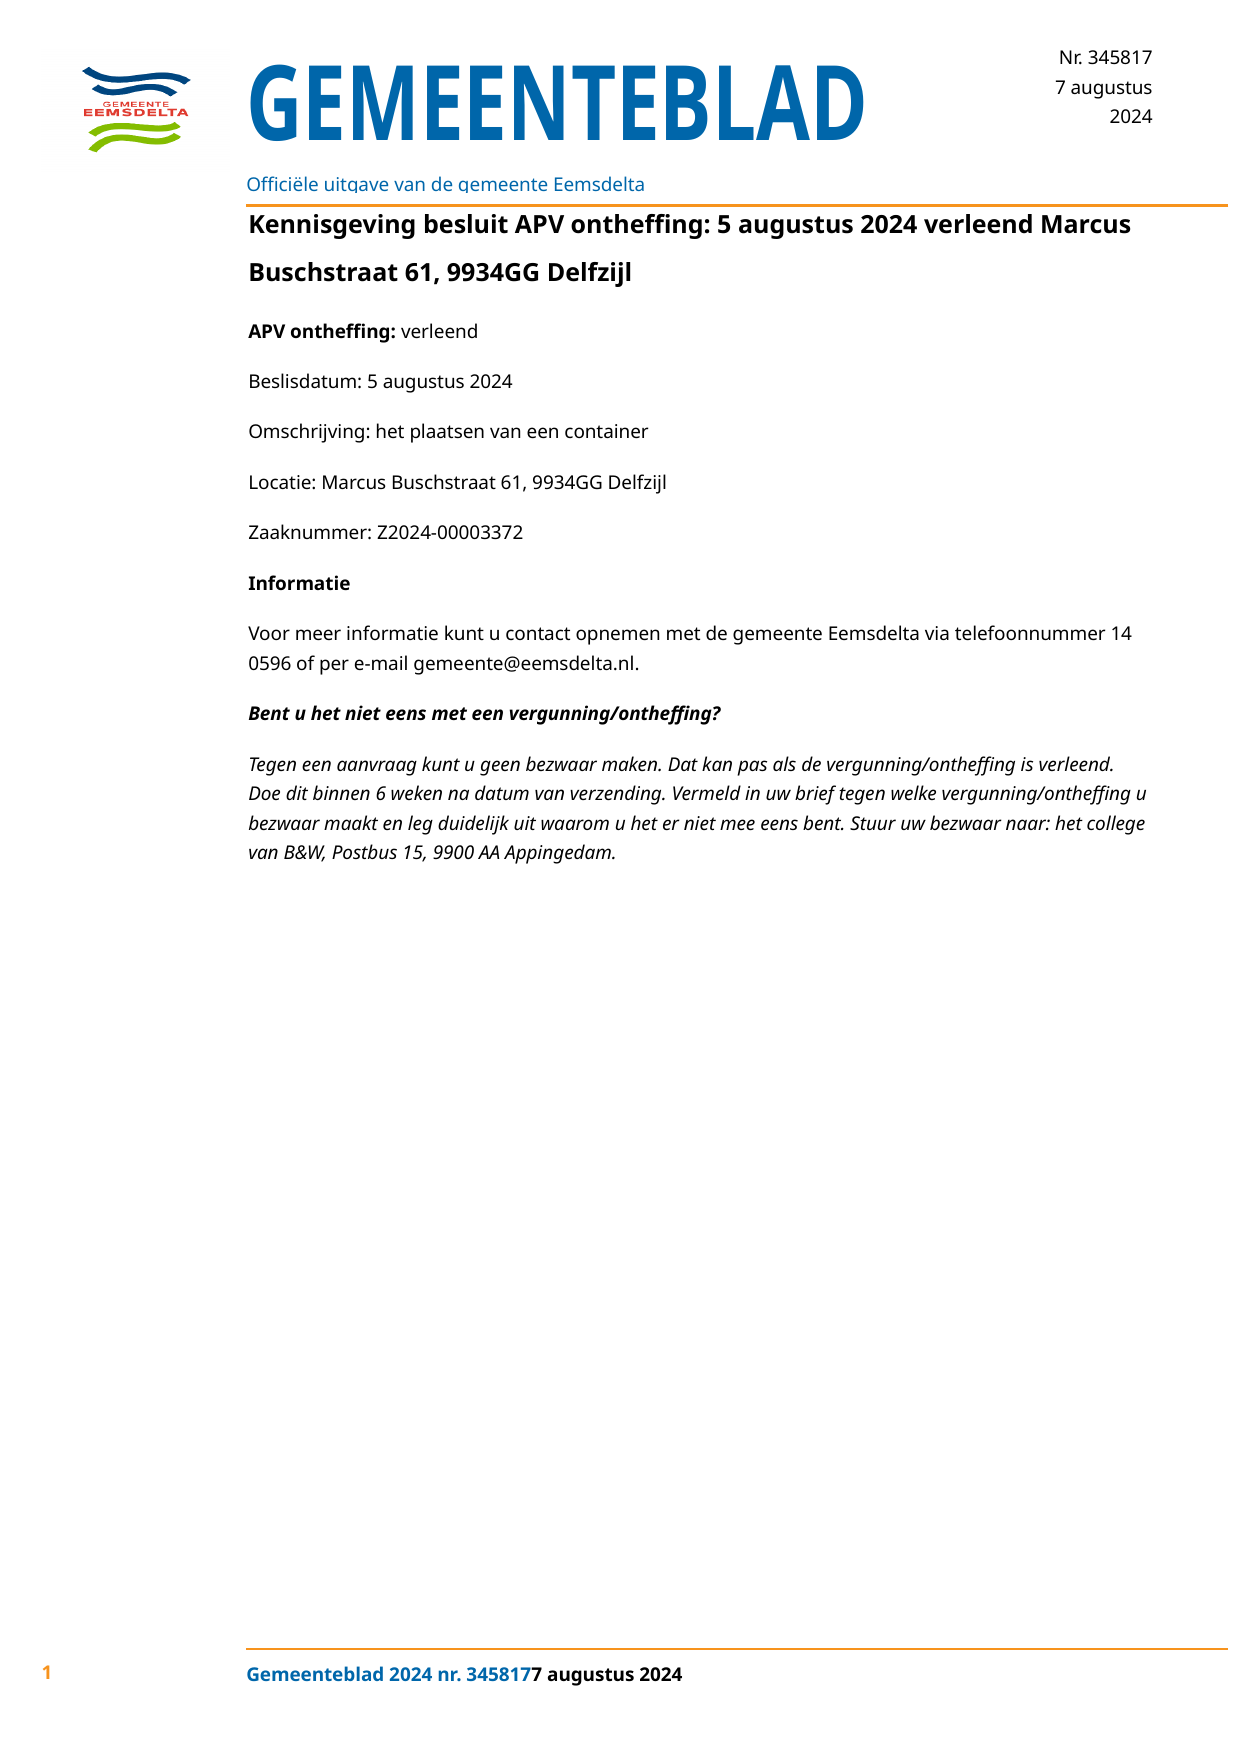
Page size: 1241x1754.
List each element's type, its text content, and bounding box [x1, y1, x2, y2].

picture [41, 47, 231, 172]
text Tegen een aanvraag kunt u geen bezwaar maken. Dat kan pas als de vergunning/ontheffing is verleend. Doe dit binnen 6 weken na datum van verzending. Vermeld in uw brief tegen welke vergunning/ontheffing u bezwaar maakt en leg duidelijk uit waarom u het er niet mee eens bent. Stuur uw bezwaar naar: het college van B&W, Postbus 15, 9900 AA Appingedam. [248, 751, 1152, 865]
text Informatie [248, 570, 1152, 596]
text Zaaknummer: Z2024-00003372 [248, 519, 1152, 545]
text Voor meer informatie kunt u contact opnemen met de gemeente Eemsdelta via telefoonnummer 14 0596 of per e-mail gemeente@eemsdelta.nl. [248, 620, 1152, 676]
text Kennisgeving besluit APV ontheffing: 5 augustus 2024 verleend Marcus Buschstraat 61, 9934GG Delfzijl [248, 207, 1152, 288]
text APV ontheffing: verleend [248, 318, 1152, 344]
text Omschrijving: het plaatsen van een container [248, 419, 1152, 444]
text Locatie: Marcus Buschstraat 61, 9934GG Delfzijl [248, 469, 1152, 495]
text Beslisdatum: 5 augustus 2024 [248, 368, 1152, 394]
text Bent u het niet eens met een vergunning/ontheffing? [248, 700, 1152, 726]
